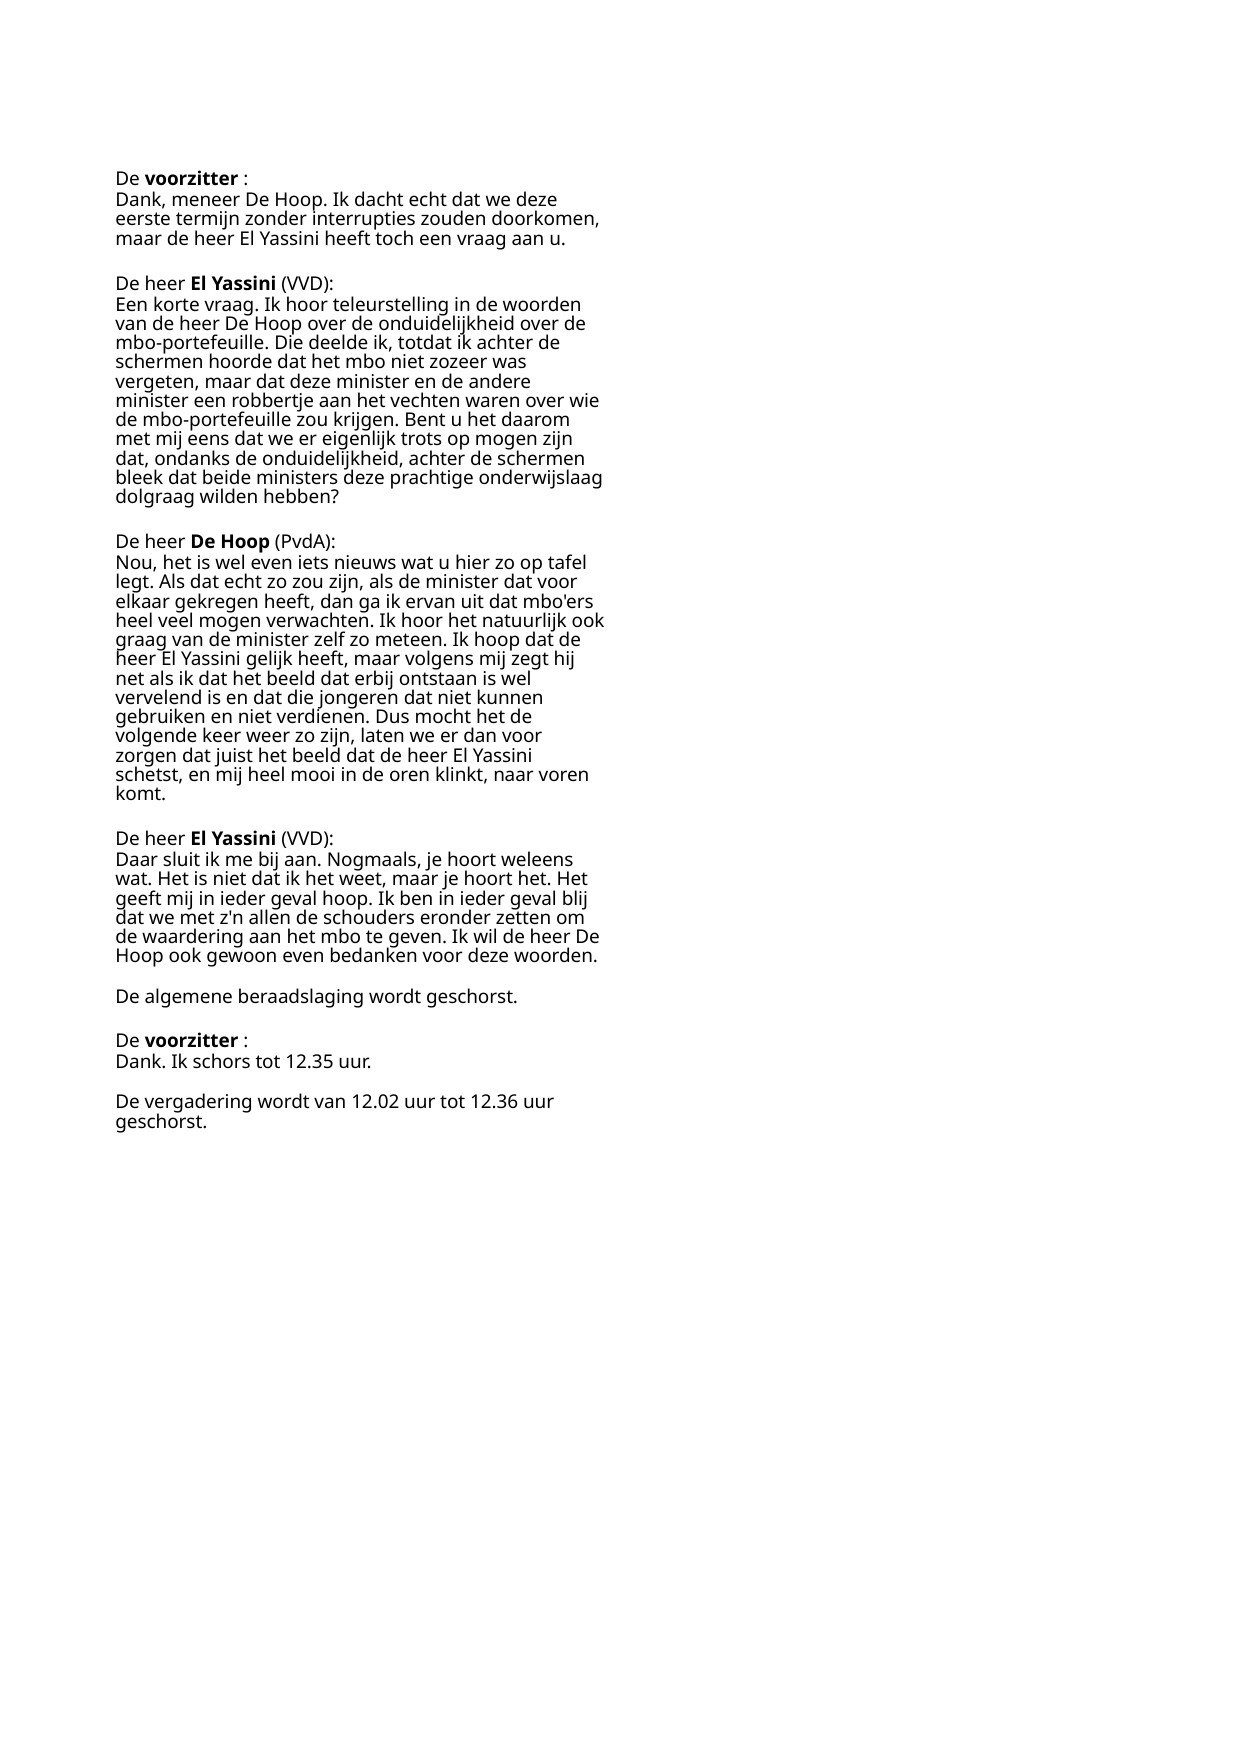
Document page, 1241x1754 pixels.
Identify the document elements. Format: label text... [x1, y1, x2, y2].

text Een korte vraag. Ik hoor teleurstelling in de woorden van de heer De Hoop over de onduidelijkheid over de mbo-portefeuille. Die deelde ik, totdat ik achter de schermen hoorde dat het mbo niet zozeer was vergeten, maar dat deze minister en de andere minister een robbertje aan het vechten waren over wie de mbo-portefeuille zou krijgen. Bent u het daarom met mij eens dat we er eigenlijk trots op mogen zijn dat, ondanks de onduidelijkheid, achter de schermen bleek dat beide ministers deze prachtige onderwijslaag dolgraag wilden hebben? [115, 296, 605, 507]
text Nou, het is wel even iets nieuws wat u hier zo op tafel legt. Als dat echt zo zou zijn, als de minister dat voor elkaar gekregen heeft, dan ga ik ervan uit dat mbo'ers heel veel mogen verwachten. Ik hoor het natuurlijk ook graag van de minister zelf zo meteen. Ik hoop dat de heer El Yassini gelijk heeft, maar volgens mij zegt hij net als ik dat het beeld dat erbij ontstaan is wel vervelend is en dat die jongeren dat niet kunnen gebruiken en niet verdienen. Dus mocht het de volgende keer weer zo zijn, laten we er dan voor zorgen dat juist het beeld dat de heer El Yassini schetst, en mij heel mooi in de oren klinkt, naar voren komt. [115, 554, 605, 804]
text De voorzitter : [115, 165, 605, 191]
text De heer De Hoop (PvdA): [115, 528, 605, 554]
text Dank. Ik schors tot 12.35 uur. [115, 1053, 605, 1073]
text De algemene beraadslaging wordt geschorst. [115, 988, 605, 1007]
text De voorzitter : [115, 1028, 605, 1053]
text Dank, meneer De Hoop. Ik dacht echt dat we deze eerste termijn zonder interrupties zouden doorkomen, maar de heer El Yassini heeft toch een vraag aan u. [115, 191, 605, 249]
text Daar sluit ik me bij aan. Nogmaals, je hoort weleens wat. Het is niet dat ik het weet, maar je hoort het. Het geeft mij in ieder geval hoop. Ik ben in ieder geval blij dat we met z'n allen de schouders eronder zetten om de waardering aan het mbo te geven. Ik wil de heer De Hoop ook gewoon even bedanken voor deze woorden. [115, 851, 605, 967]
text De heer El Yassini (VVD): [115, 270, 605, 296]
text De vergadering wordt van 12.02 uur tot 12.36 uur geschorst. [115, 1093, 605, 1132]
text De heer El Yassini (VVD): [115, 825, 605, 851]
